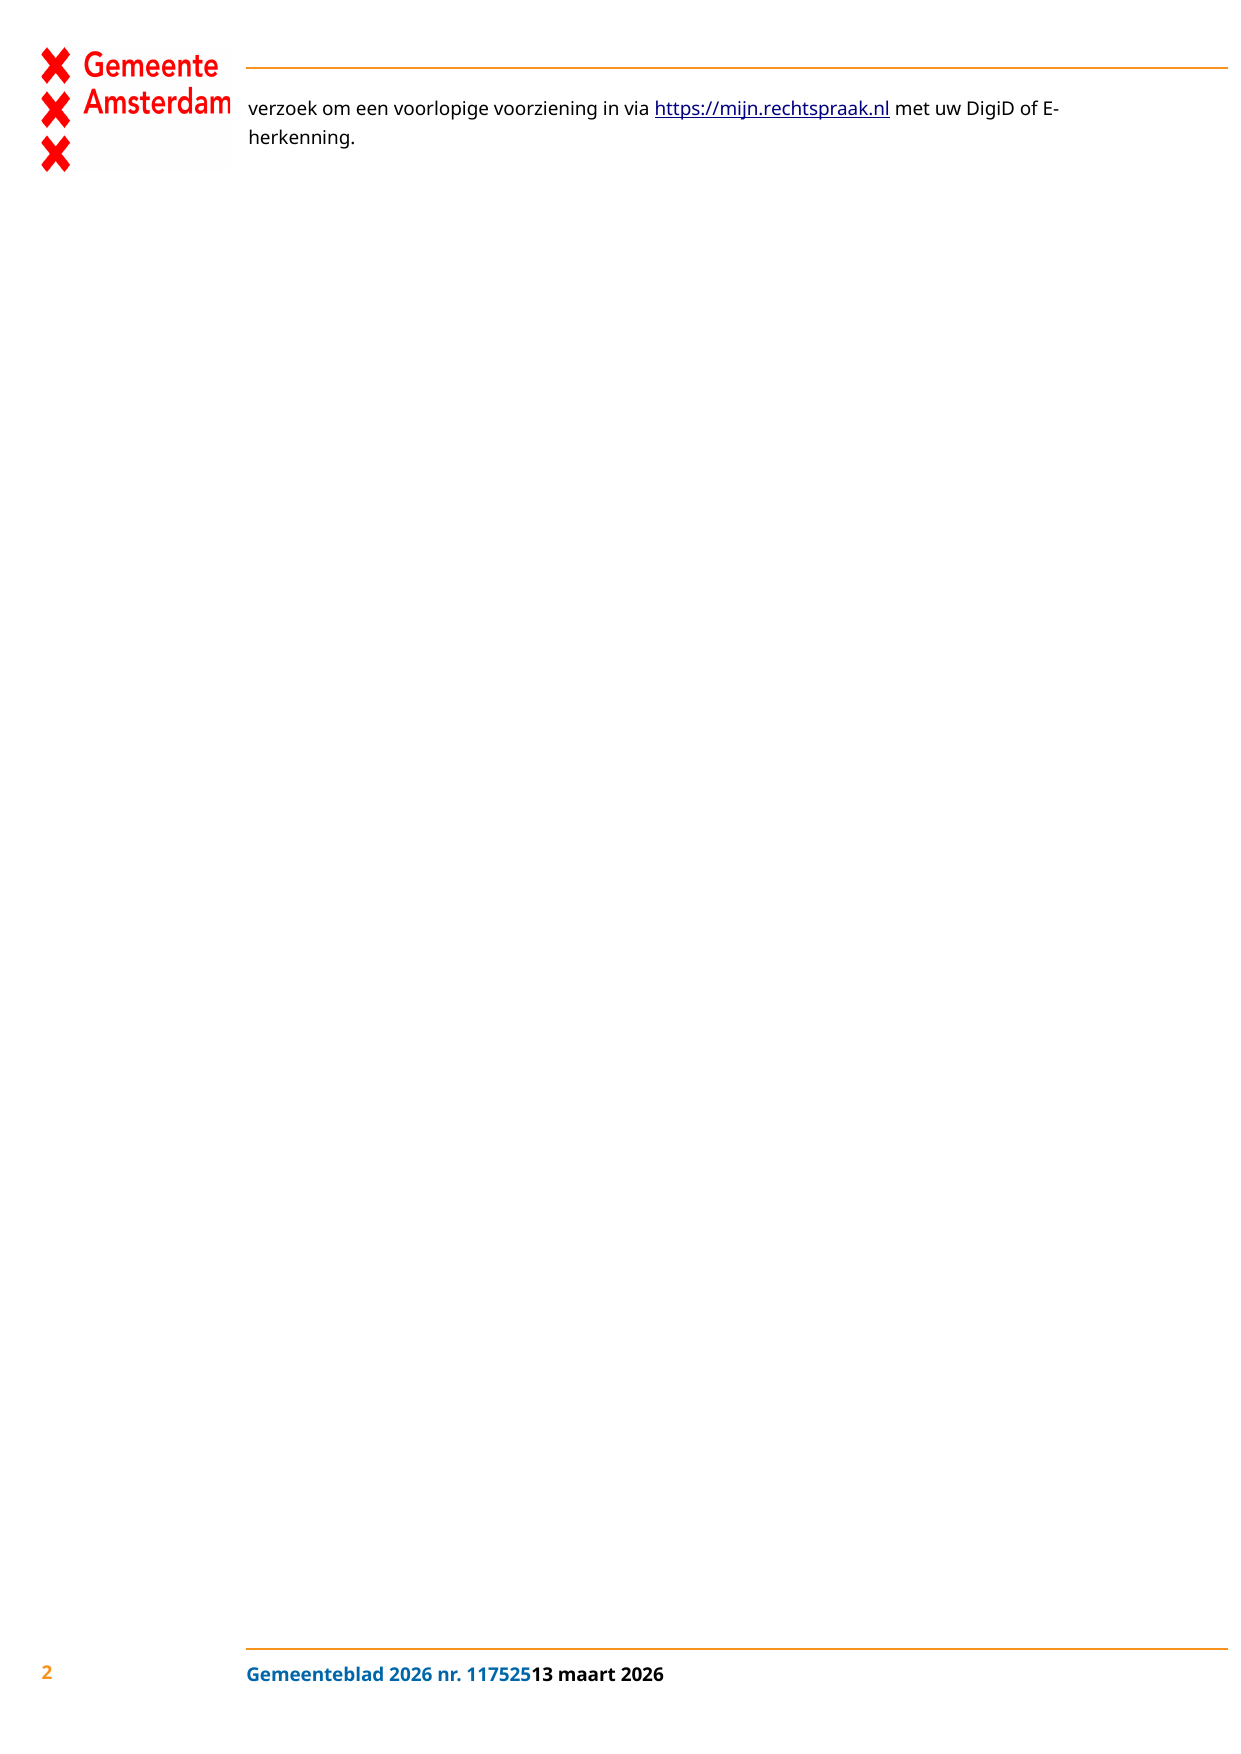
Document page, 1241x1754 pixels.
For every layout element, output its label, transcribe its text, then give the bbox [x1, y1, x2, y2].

text verzoek om een voorlopige voorziening in via https://mijn.rechtspraak.nl met uw DigiD of E-herkenning. [248, 95, 1152, 150]
picture [41, 47, 231, 172]
